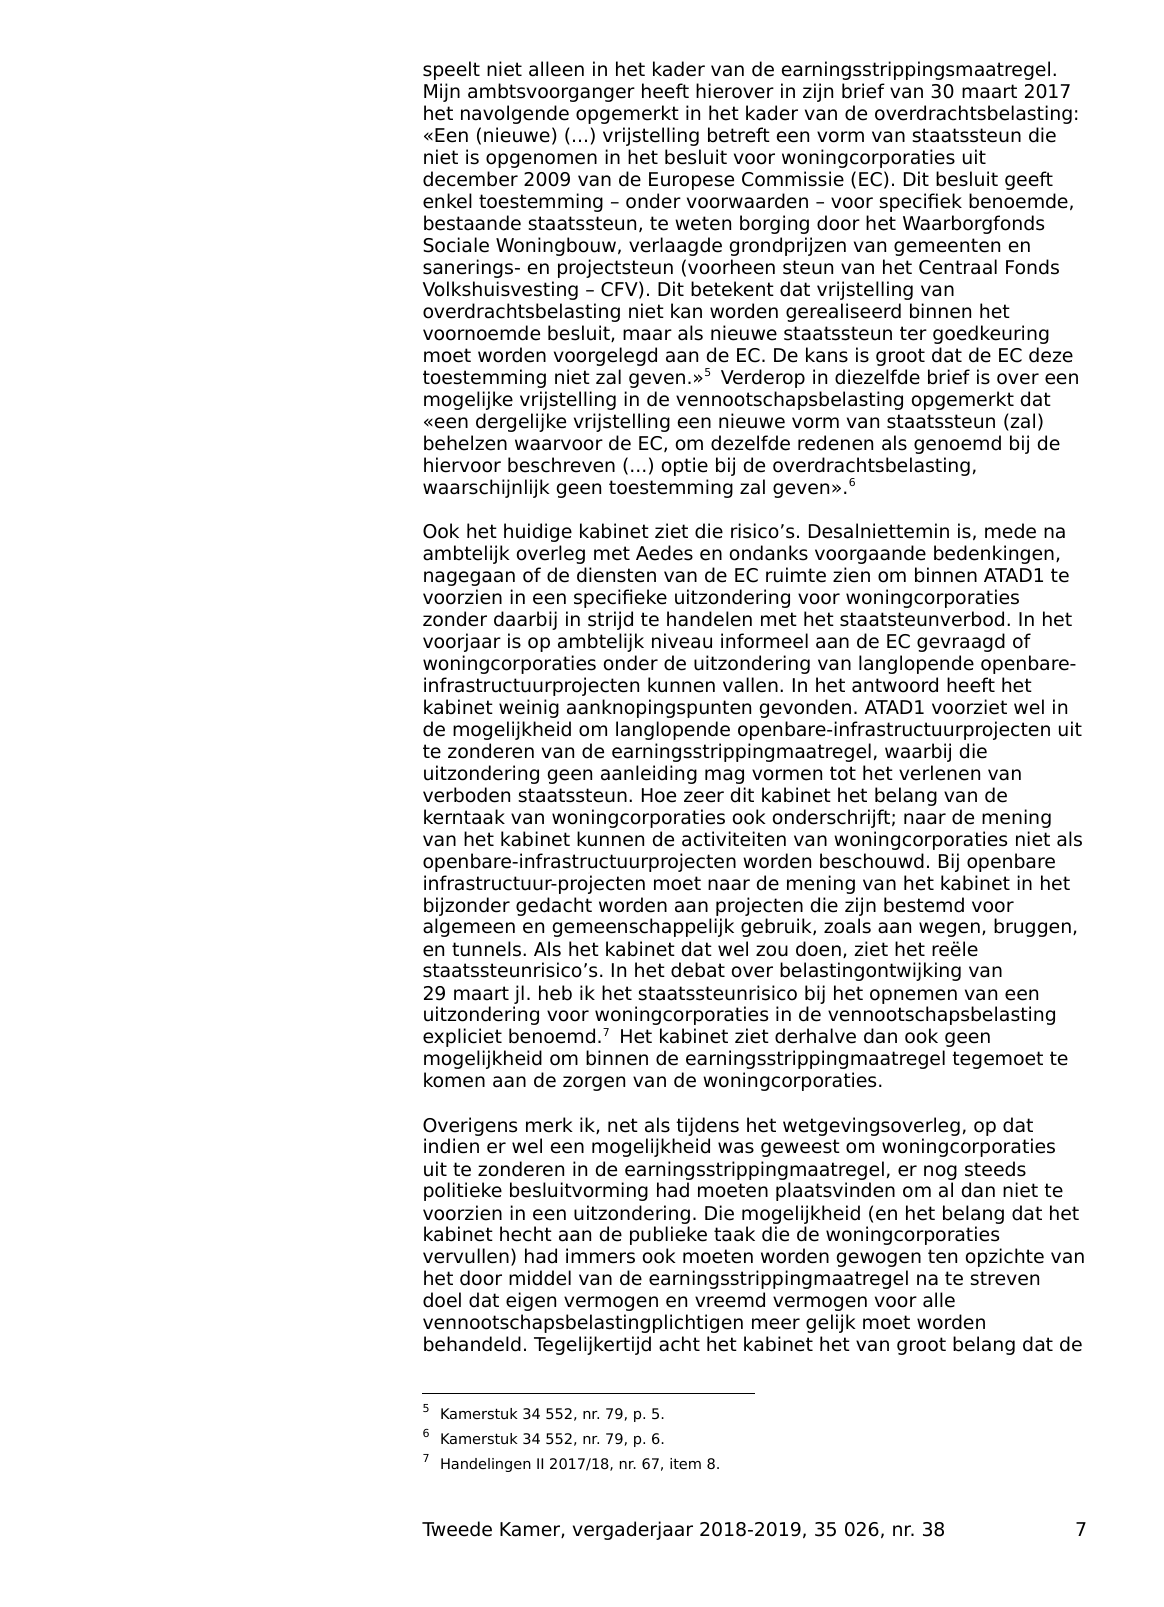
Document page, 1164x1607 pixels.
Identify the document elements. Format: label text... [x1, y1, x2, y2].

text Handelingen II 2017/18, nr. 67, item 8. [422, 1452, 1087, 1474]
text Ook het huidige kabinet ziet die risico’s. Desalniettemin is, mede na ambtelijk overleg met Aedes en ondanks voorgaande bedenkingen, nagegaan of de diensten van de EC ruimte zien om binnen ATAD1 te voorzien in een specifieke uitzondering voor woningcorporaties zonder daarbij in strijd te handelen met het staatsteunverbod. In het voorjaar is op ambtelijk niveau informeel aan de EC gevraagd of woningcorporaties onder de uitzondering van langlopende openbare-infrastructuurprojecten kunnen vallen. In het antwoord heeft het kabinet weinig aanknopingspunten gevonden. ATAD1 voorziet wel in de mogelijkheid om langlopende openbare-infrastructuurprojecten uit te zonderen van de earningsstrippingmaatregel, waarbij die uitzondering geen aanleiding mag vormen tot het verlenen van verboden staatssteun. Hoe zeer dit kabinet het belang van de kerntaak van woningcorporaties ook onderschrijft; naar de mening van het kabinet kunnen de activiteiten van woningcorporaties niet als openbare-infrastructuurprojecten worden beschouwd. Bij openbare infrastructuur-projecten moet naar de mening van het kabinet in het bijzonder gedacht worden aan projecten die zijn bestemd voor algemeen en gemeenschappelijk gebruik, zoals aan wegen, bruggen, en tunnels. Als het kabinet dat wel zou doen, ziet het reële staatssteunrisico’s. In het debat over belastingontwijking van 29 maart jl. heb ik het staatssteunrisico bij het opnemen van een uitzondering voor woningcorporaties in de vennootschapsbelasting expliciet benoemd. Het kabinet ziet derhalve dan ook geen mogelijkheid om binnen de earningsstrippingmaatregel tegemoet te komen aan de zorgen van de woningcorporaties. [422, 521, 1087, 1092]
text speelt niet alleen in het kader van de earningsstrippingsmaatregel. Mijn ambtsvoorganger heeft hierover in zijn brief van 30 maart 2017 het navolgende opgemerkt in het kader van de overdrachtsbelasting: [422, 59, 1087, 125]
text Kamerstuk 34 552, nr. 79, p. 6. [422, 1427, 1087, 1449]
text «Een (nieuwe) (...) vrijstelling betreft een vorm van staatssteun die niet is opgenomen in het besluit voor woningcorporaties uit december 2009 van de Europese Commissie (EC). Dit besluit geeft enkel toestemming – onder voorwaarden – voor specifiek benoemde, bestaande staatssteun, te weten borging door het Waarborgfonds Sociale Woningbouw, verlaagde grondprijzen van gemeenten en sanerings- en projectsteun (voorheen steun van het Centraal Fonds Volkshuisvesting – CFV). Dit betekent dat vrijstelling van overdrachtsbelasting niet kan worden gerealiseerd binnen het voornoemde besluit, maar als nieuwe staatssteun ter goedkeuring moet worden voorgelegd aan de EC. De kans is groot dat de EC deze toestemming niet zal geven.» Verderop in diezelfde brief is over een mogelijke vrijstelling in de vennootschapsbelasting opgemerkt dat «een dergelijke vrijstelling een nieuwe vorm van staatssteun (zal) behelzen waarvoor de EC, om dezelfde redenen als genoemd bij de hiervoor beschreven (...) optie bij de overdrachtsbelasting, waarschijnlijk geen toestemming zal geven». [422, 125, 1087, 499]
text Overigens merk ik, net als tijdens het wetgevingsoverleg, op dat indien er wel een mogelijkheid was geweest om woningcorporaties uit te zonderen in de earningsstrippingmaatregel, er nog steeds politieke besluitvorming had moeten plaatsvinden om al dan niet te voorzien in een uitzondering. Die mogelijkheid (en het belang dat het kabinet hecht aan de publieke taak die de woningcorporaties vervullen) had immers ook moeten worden gewogen ten opzichte van het door middel van de earningsstrippingmaatregel na te streven doel dat eigen vermogen en vreemd vermogen voor alle vennootschapsbelastingplichtigen meer gelijk moet worden behandeld. Tegelijkertijd acht het kabinet het van groot belang dat de [422, 1114, 1087, 1356]
text Kamerstuk 34 552, nr. 79, p. 5. [422, 1402, 1087, 1424]
